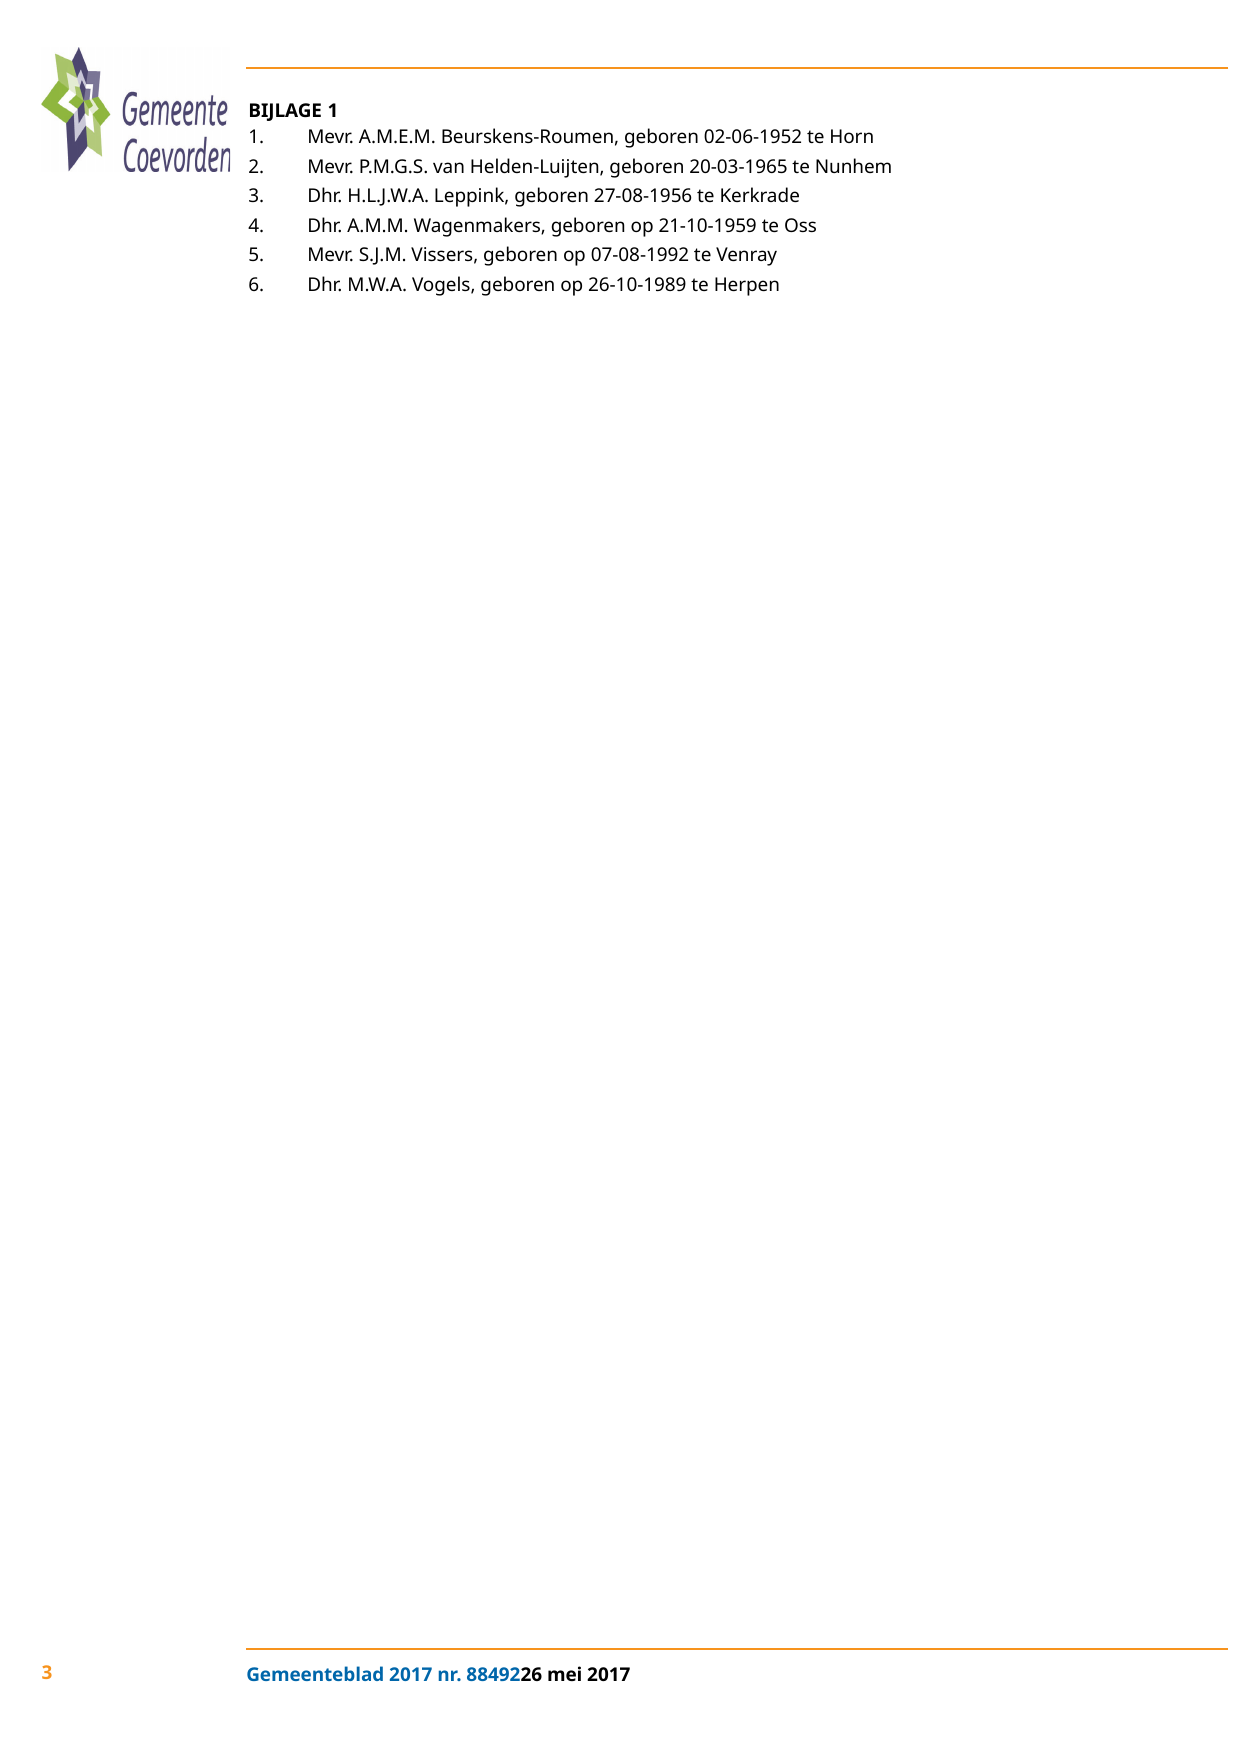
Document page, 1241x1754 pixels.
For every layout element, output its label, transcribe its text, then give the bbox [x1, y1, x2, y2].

list Mevr. S.J.M. Vissers, geboren op 07-08-1992 te Venray [248, 242, 1152, 267]
list Mevr. A.M.E.M. Beurskens-Roumen, geboren 02-06-1952 te Horn [248, 123, 1152, 149]
list Dhr. M.W.A. Vogels, geboren op 26-10-1989 te Herpen [248, 271, 1152, 297]
list Mevr. P.M.G.S. van Helden-Luijten, geboren 20-03-1965 te Nunhem [248, 153, 1152, 179]
list Dhr. H.L.J.W.A. Leppink, geboren 27-08-1956 te Kerkrade [248, 182, 1152, 208]
list Dhr. A.M.M. Wagenmakers, geboren op 21-10-1959 te Oss [248, 212, 1152, 238]
text BIJLAGE 1 [248, 95, 1152, 123]
picture [41, 47, 231, 172]
